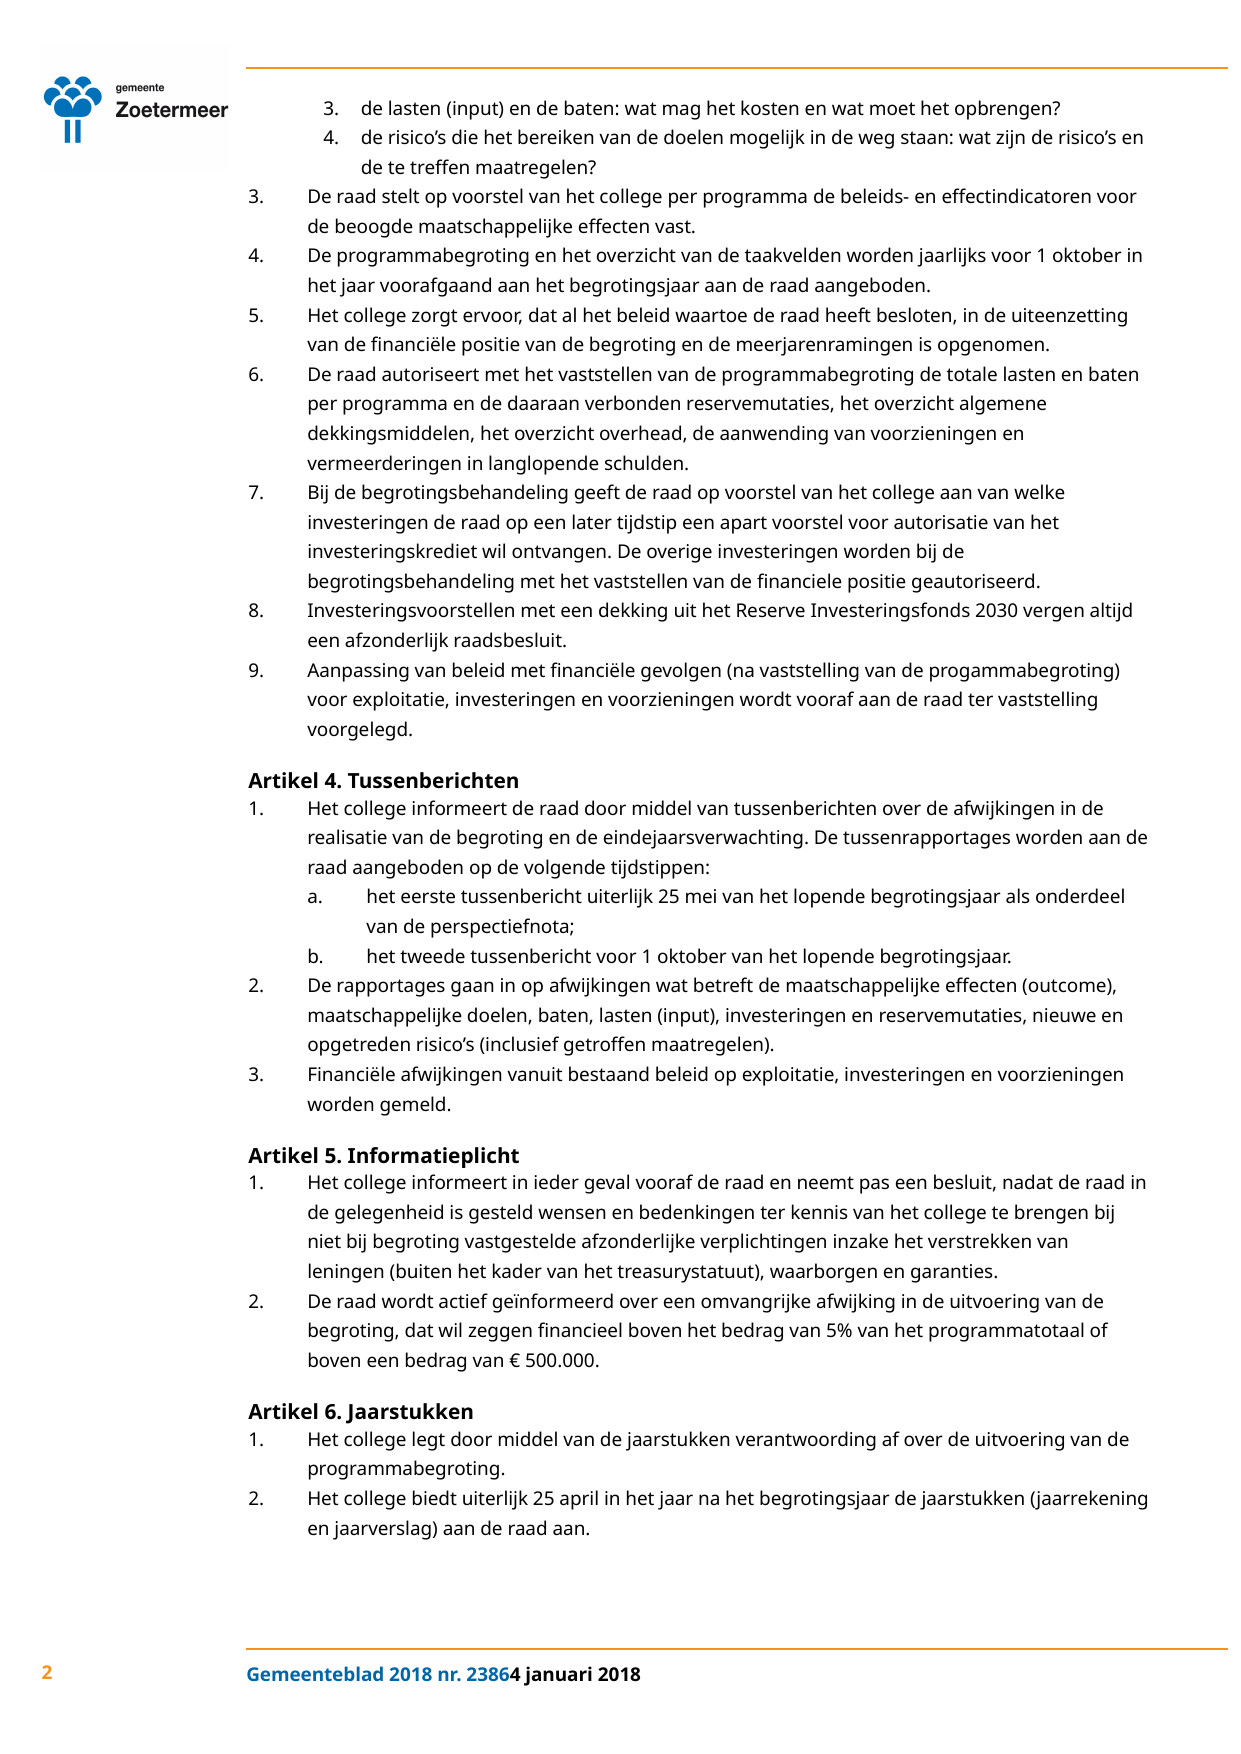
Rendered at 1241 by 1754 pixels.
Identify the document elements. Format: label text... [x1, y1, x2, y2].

list de lasten (input) en de baten: wat mag het kosten en wat moet het opbrengen? [323, 95, 1152, 121]
list Het college zorgt ervoor, dat al het beleid waartoe de raad heeft besloten, in de uiteenzetting van de financiële positie van de begroting en de meerjarenramingen is opgenomen. [248, 302, 1152, 357]
list Bij de begrotingsbehandeling geeft de raad op voorstel van het college aan van welke investeringen de raad op een later tijdstip een apart voorstel voor autorisatie van het investeringskrediet wil ontvangen. De overige investeringen worden bij de begrotingsbehandeling met het vaststellen van de financiele positie geautoriseerd. [248, 479, 1152, 594]
picture [41, 47, 231, 172]
list de risico’s die het bereiken van de doelen mogelijk in de weg staan: wat zijn de risico’s en de te treffen maatregelen? [323, 124, 1152, 180]
list Investeringsvoorstellen met een dekking uit het Reserve Investeringsfonds 2030 vergen altijd een afzonderlijk raadsbesluit. [248, 598, 1152, 653]
text Artikel 5. Informatieplicht [248, 1141, 1152, 1169]
list De programmabegroting en het overzicht van de taakvelden worden jaarlijks voor 1 oktober in het jaar voorafgaand aan het begrotingsjaar aan de raad aangeboden. [248, 243, 1152, 298]
list het tweede tussenbericht voor 1 oktober van het lopende begrotingsjaar. [307, 943, 1152, 968]
list Aanpassing van beleid met financiële gevolgen (na vaststelling van de progammabegroting) voor exploitatie, investeringen en voorzieningen wordt vooraf aan de raad ter vaststelling voorgelegd. [248, 657, 1152, 742]
text Artikel 6. Jaarstukken [248, 1397, 1152, 1426]
list Het college informeert in ieder geval vooraf de raad en neemt pas een besluit, nadat de raad in de gelegenheid is gesteld wensen en bedenkingen ter kennis van het college te brengen bij niet bij begroting vastgestelde afzonderlijke verplichtingen inzake het verstrekken van leningen (buiten het kader van het treasurystatuut), waarborgen en garanties. [248, 1169, 1152, 1284]
list De raad autoriseert met het vaststellen van de programmabegroting de totale lasten en baten per programma en de daaraan verbonden reservemutaties, het overzicht algemene dekkingsmiddelen, het overzicht overhead, de aanwending van voorzieningen en vermeerderingen in langlopende schulden. [248, 361, 1152, 476]
list Het college legt door middel van de jaarstukken verantwoording af over de uitvoering van de programmabegroting. [248, 1426, 1152, 1481]
list Financiële afwijkingen vanuit bestaand beleid op exploitatie, investeringen en voorzieningen worden gemeld. [248, 1061, 1152, 1116]
list De raad stelt op voorstel van het college per programma de beleids- en effectindicatoren voor de beoogde maatschappelijke effecten vast. [248, 183, 1152, 239]
list De rapportages gaan in op afwijkingen wat betreft de maatschappelijke effecten (outcome), maatschappelijke doelen, baten, lasten (input), investeringen en reservemutaties, nieuwe en opgetreden risico’s (inclusief getroffen maatregelen). [248, 972, 1152, 1057]
list De raad wordt actief geïnformeerd over een omvangrijke afwijking in de uitvoering van de begroting, dat wil zeggen financieel boven het bedrag van 5% van het programmatotaal of boven een bedrag van € 500.000. [248, 1288, 1152, 1373]
list Het college biedt uiterlijk 25 april in het jaar na het begrotingsjaar de jaarstukken (jaarrekening en jaarverslag) aan de raad aan. [248, 1485, 1152, 1540]
list het eerste tussenbericht uiterlijk 25 mei van het lopende begrotingsjaar als onderdeel van de perspectiefnota; [307, 884, 1152, 939]
list Het college informeert de raad door middel van tussenberichten over de afwijkingen in de realisatie van de begroting en de eindejaarsverwachting. De tussenrapportages worden aan de raad aangeboden op de volgende tijdstippen: [248, 795, 1152, 880]
text Artikel 4. Tussenberichten [248, 766, 1152, 795]
